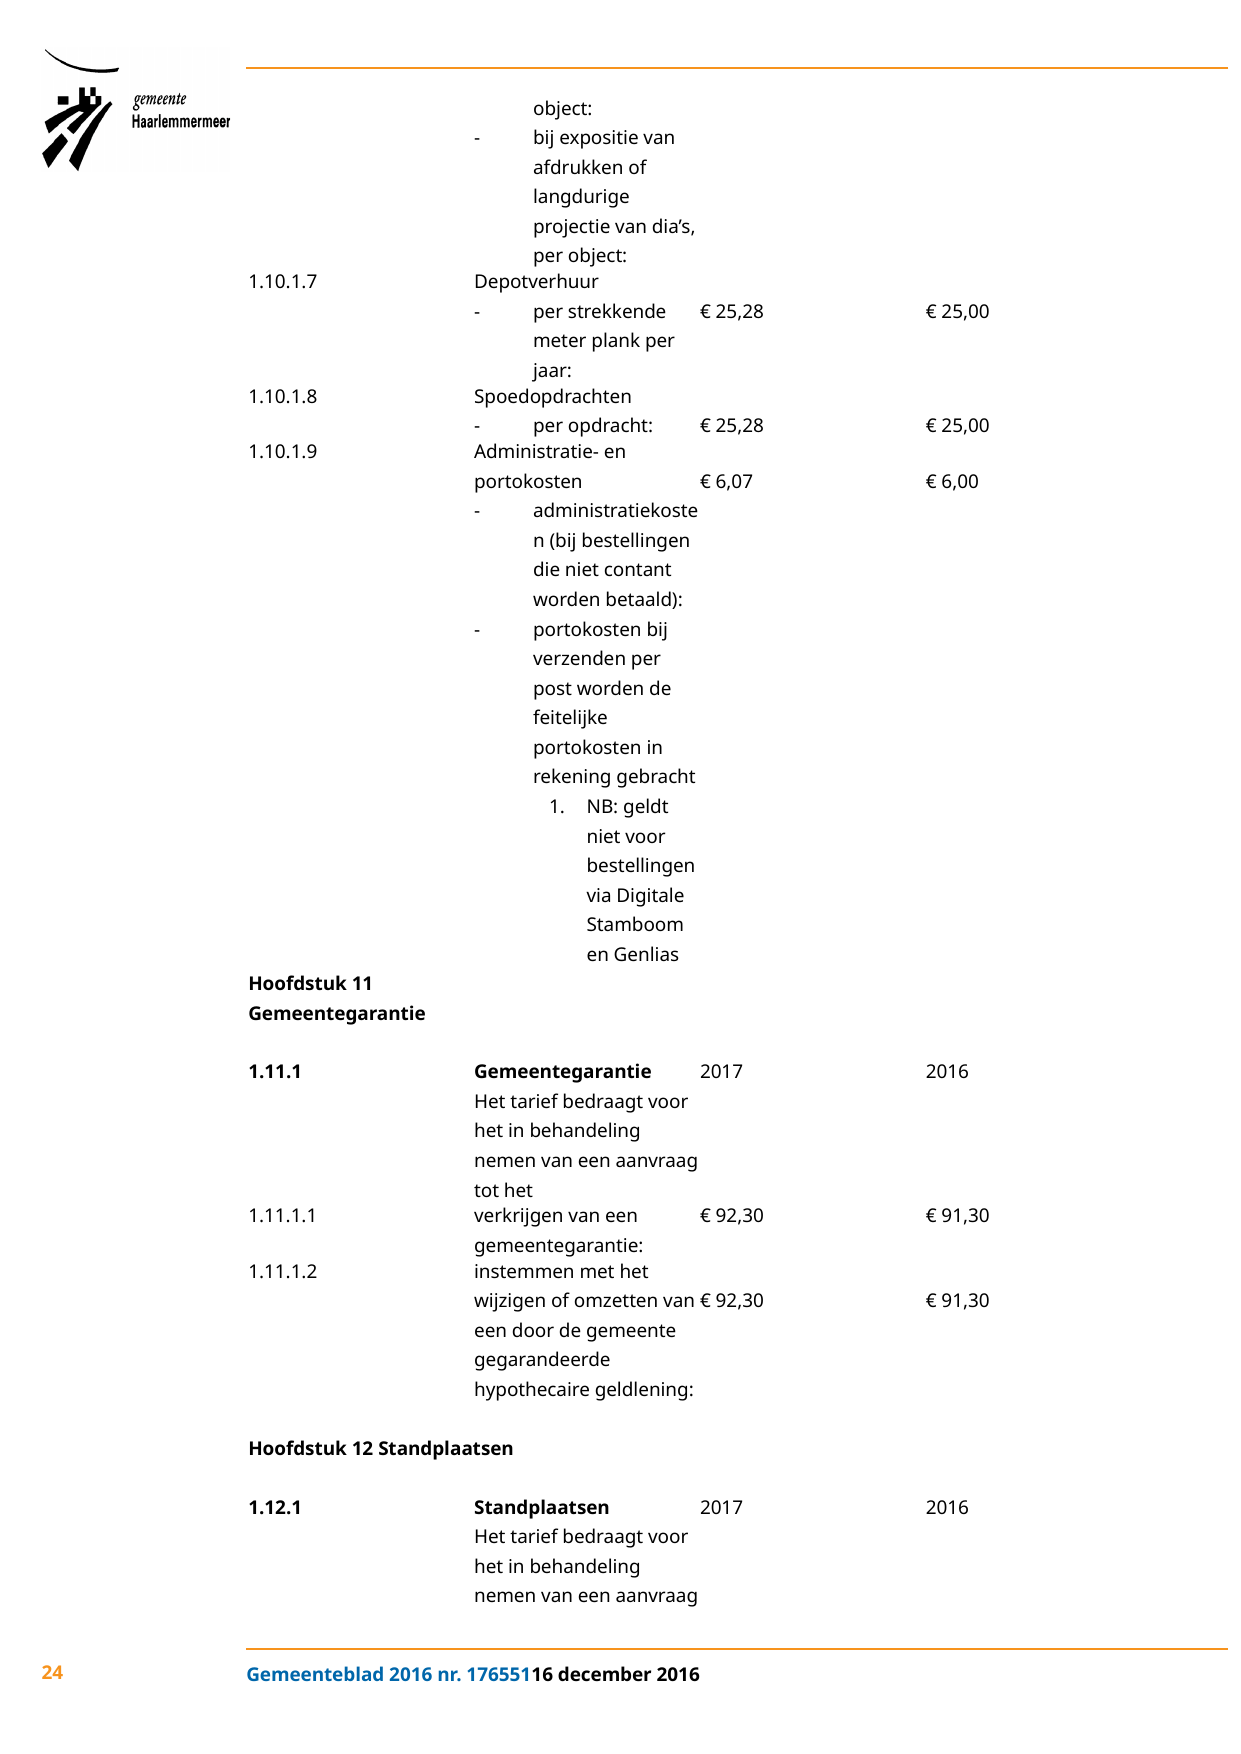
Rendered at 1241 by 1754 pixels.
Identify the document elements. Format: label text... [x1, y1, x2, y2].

text Hoofdstuk 12 Standplaatsen [248, 1435, 1152, 1460]
table_cell verkrijgen van een gemeentegarantie: [474, 1203, 700, 1258]
table_cell 1.11.1.2 [248, 1258, 474, 1402]
table_cell € 6,00 [926, 438, 1152, 967]
table_cell € 25,00 [926, 269, 1152, 383]
table_cell Depotverhuur per strekkende meter plank per jaar: [474, 269, 700, 383]
table_header [474, 970, 700, 1055]
table_header Gemeentegarantie Het tarief bedraagt voor het in behandeling nemen van een aanvraag tot het [474, 1059, 700, 1202]
table_cell Spoedopdrachten per opdracht: [474, 383, 700, 438]
table_cell € 92,30 [700, 1258, 926, 1402]
table_cell 1.11.1.1 [248, 1203, 474, 1258]
table_cell [700, 95, 926, 268]
table_cell € 25,28 [700, 269, 926, 383]
table_header 2017 [700, 1494, 926, 1608]
table_cell € 91,30 [926, 1203, 1152, 1258]
table_header Standplaatsen Het tarief bedraagt voor het in behandeling nemen van een aanvraag [474, 1494, 700, 1608]
table_cell € 92,30 [700, 1203, 926, 1258]
table_cell [248, 95, 474, 268]
table_cell instemmen met het wijzigen of omzetten van een door de gemeente gegarandeerde hypothecaire geldlening: [474, 1258, 700, 1402]
table_cell object: bij expositie van afdrukken of langdurige projectie van dia’s, per object: [474, 95, 700, 268]
table_cell 1.10.1.8 [248, 383, 474, 438]
table_header [926, 970, 1152, 1055]
table_header 1.12.1 [248, 1494, 474, 1608]
table_cell € 25,00 [926, 383, 1152, 438]
table_cell € 91,30 [926, 1258, 1152, 1402]
table_cell € 6,07 [700, 438, 926, 967]
table_cell € 25,28 [700, 383, 926, 438]
table_header 2016 [926, 1494, 1152, 1608]
table_header 2017 [700, 1059, 926, 1202]
table_cell 1.10.1.9 [248, 438, 474, 967]
table_header Hoofdstuk 11 Gemeentegarantie [248, 970, 474, 1055]
table_header 1.11.1 [248, 1059, 474, 1202]
table_header 2016 [926, 1059, 1152, 1202]
picture [41, 47, 231, 172]
table_cell [926, 95, 1152, 268]
table_cell 1.10.1.7 [248, 269, 474, 383]
table_cell Administratie- en portokosten administratiekosten (bij bestellingen die niet contant worden betaald): portokosten bij verzenden per post worden de feitelijke portokosten in rekening gebracht NB: geldt niet voor bestellingen via Digitale Stamboom en Genlias [474, 438, 700, 967]
table_header [700, 970, 926, 1055]
